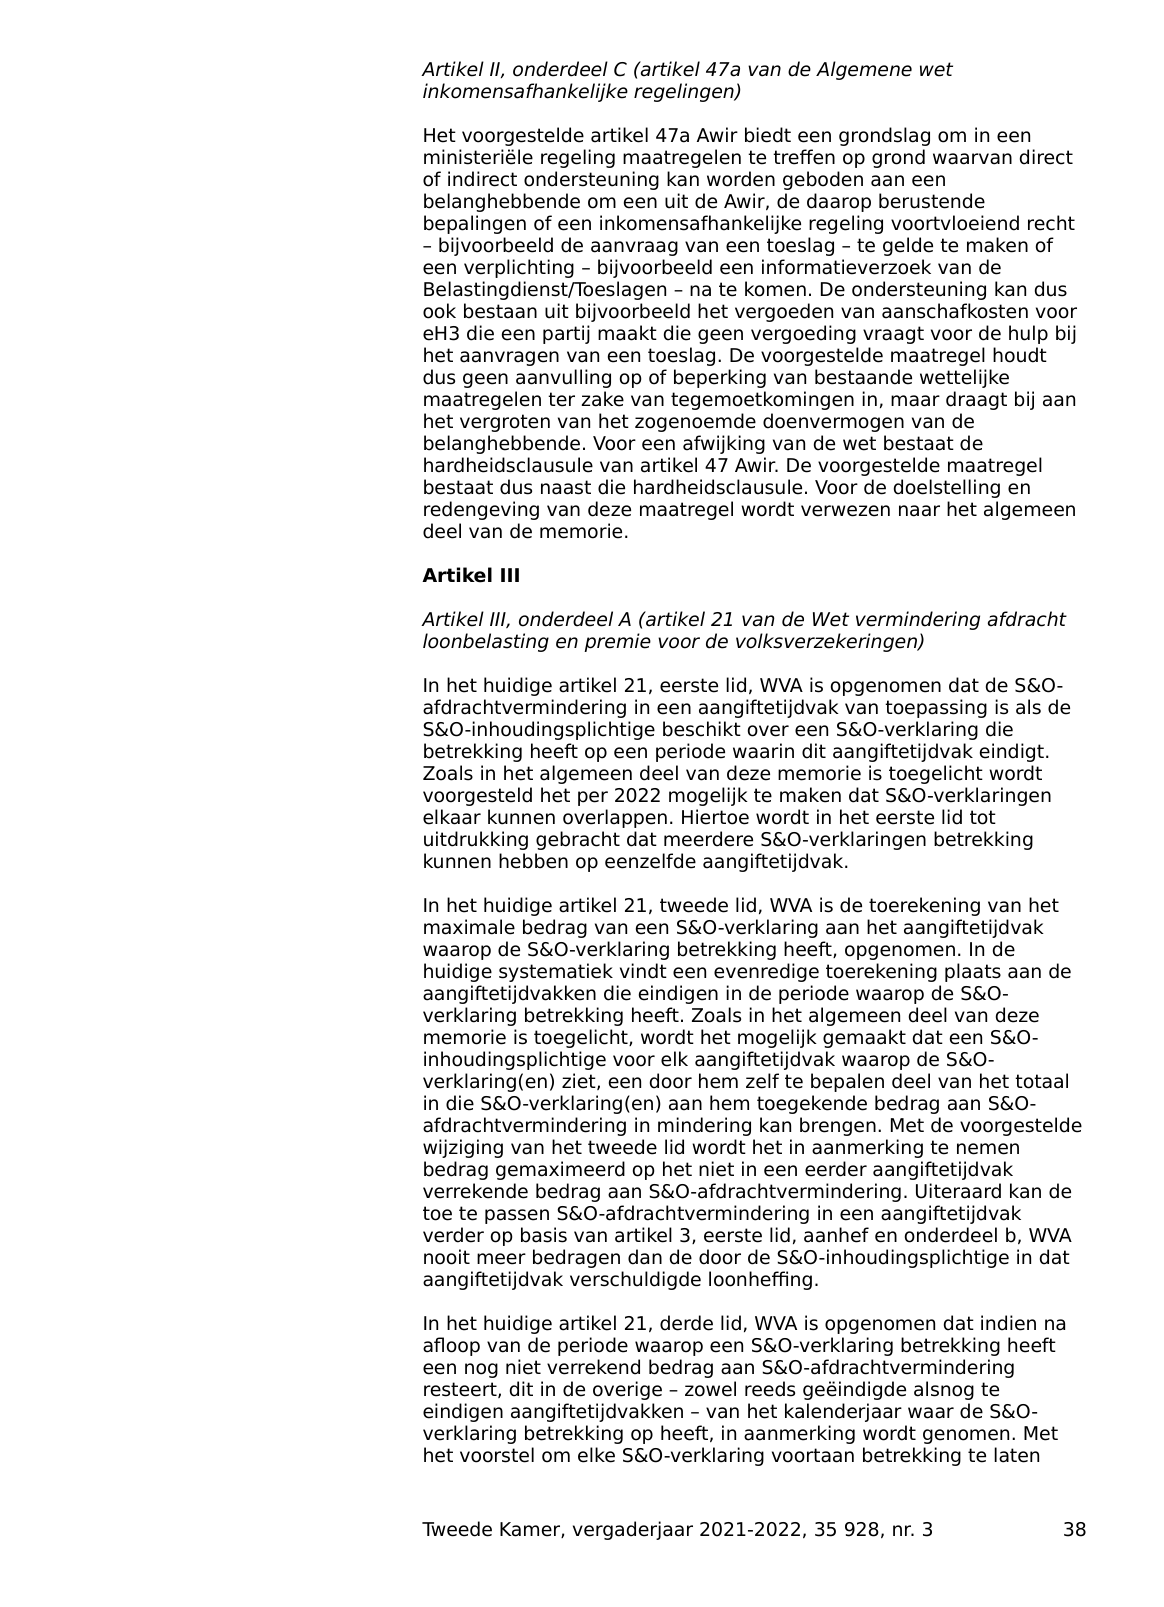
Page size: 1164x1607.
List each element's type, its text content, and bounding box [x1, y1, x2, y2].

text Het voorgestelde artikel 47a Awir biedt een grondslag om in een ministeriële regeling maatregelen te treffen op grond waarvan direct of indirect ondersteuning kan worden geboden aan een belanghebbende om een uit de Awir, de daarop berustende bepalingen of een inkomensafhankelijke regeling voortvloeiend recht – bijvoorbeeld de aanvraag van een toeslag – te gelde te maken of een verplichting – bijvoorbeeld een informatieverzoek van de Belastingdienst/Toeslagen – na te komen. De ondersteuning kan dus ook bestaan uit bijvoorbeeld het vergoeden van aanschafkosten voor eH3 die een partij maakt die geen vergoeding vraagt voor de hulp bij het aanvragen van een toeslag. De voorgestelde maatregel houdt dus geen aanvulling op of beperking van bestaande wettelijke maatregelen ter zake van tegemoetkomingen in, maar draagt bij aan het vergroten van het zogenoemde doenvermogen van de belanghebbende. Voor een afwijking van de wet bestaat de hardheidsclausule van artikel 47 Awir. De voorgestelde maatregel bestaat dus naast die hardheidsclausule. Voor de doelstelling en redengeving van deze maatregel wordt verwezen naar het algemeen deel van de memorie. [422, 125, 1087, 543]
subtitle Artikel III, onderdeel A (artikel 21 van de Wet vermindering afdracht loonbelasting en premie voor de volksverzekeringen) [422, 609, 1087, 653]
subtitle Artikel III [422, 565, 1087, 587]
text In het huidige artikel 21, eerste lid, WVA is opgenomen dat de S&O-afdrachtvermindering in een aangiftetijdvak van toepassing is als de S&O-inhoudingsplichtige beschikt over een S&O-verklaring die betrekking heeft op een periode waarin dit aangiftetijdvak eindigt. Zoals in het algemeen deel van deze memorie is toegelicht wordt voorgesteld het per 2022 mogelijk te maken dat S&O-verklaringen elkaar kunnen overlappen. Hiertoe wordt in het eerste lid tot uitdrukking gebracht dat meerdere S&O-verklaringen betrekking kunnen hebben op eenzelfde aangiftetijdvak. [422, 675, 1087, 873]
text In het huidige artikel 21, tweede lid, WVA is de toerekening van het maximale bedrag van een S&O-verklaring aan het aangiftetijdvak waarop de S&O-verklaring betrekking heeft, opgenomen. In de huidige systematiek vindt een evenredige toerekening plaats aan de aangiftetijdvakken die eindigen in de periode waarop de S&O-verklaring betrekking heeft. Zoals in het algemeen deel van deze memorie is toegelicht, wordt het mogelijk gemaakt dat een S&O-inhoudingsplichtige voor elk aangiftetijdvak waarop de S&O-verklaring(en) ziet, een door hem zelf te bepalen deel van het totaal in die S&O-verklaring(en) aan hem toegekende bedrag aan S&O-afdrachtvermindering in mindering kan brengen. Met de voorgestelde wijziging van het tweede lid wordt het in aanmerking te nemen bedrag gemaximeerd op het niet in een eerder aangiftetijdvak verrekende bedrag aan S&O-afdrachtvermindering. Uiteraard kan de toe te passen S&O-afdrachtvermindering in een aangiftetijdvak verder op basis van artikel 3, eerste lid, aanhef en onderdeel b, WVA nooit meer bedragen dan de door de S&O-inhoudingsplichtige in dat aangiftetijdvak verschuldigde loonheffing. [422, 895, 1087, 1291]
subtitle Artikel II, onderdeel C (artikel 47a van de Algemene wet inkomensafhankelijke regelingen) [422, 59, 1087, 103]
text In het huidige artikel 21, derde lid, WVA is opgenomen dat indien na afloop van de periode waarop een S&O-verklaring betrekking heeft een nog niet verrekend bedrag aan S&O-afdrachtvermindering resteert, dit in de overige – zowel reeds geëindigde alsnog te eindigen aangiftetijdvakken – van het kalenderjaar waar de S&O-verklaring betrekking op heeft, in aanmerking wordt genomen. Met het voorstel om elke S&O-verklaring voortaan betrekking te laten [422, 1313, 1087, 1467]
